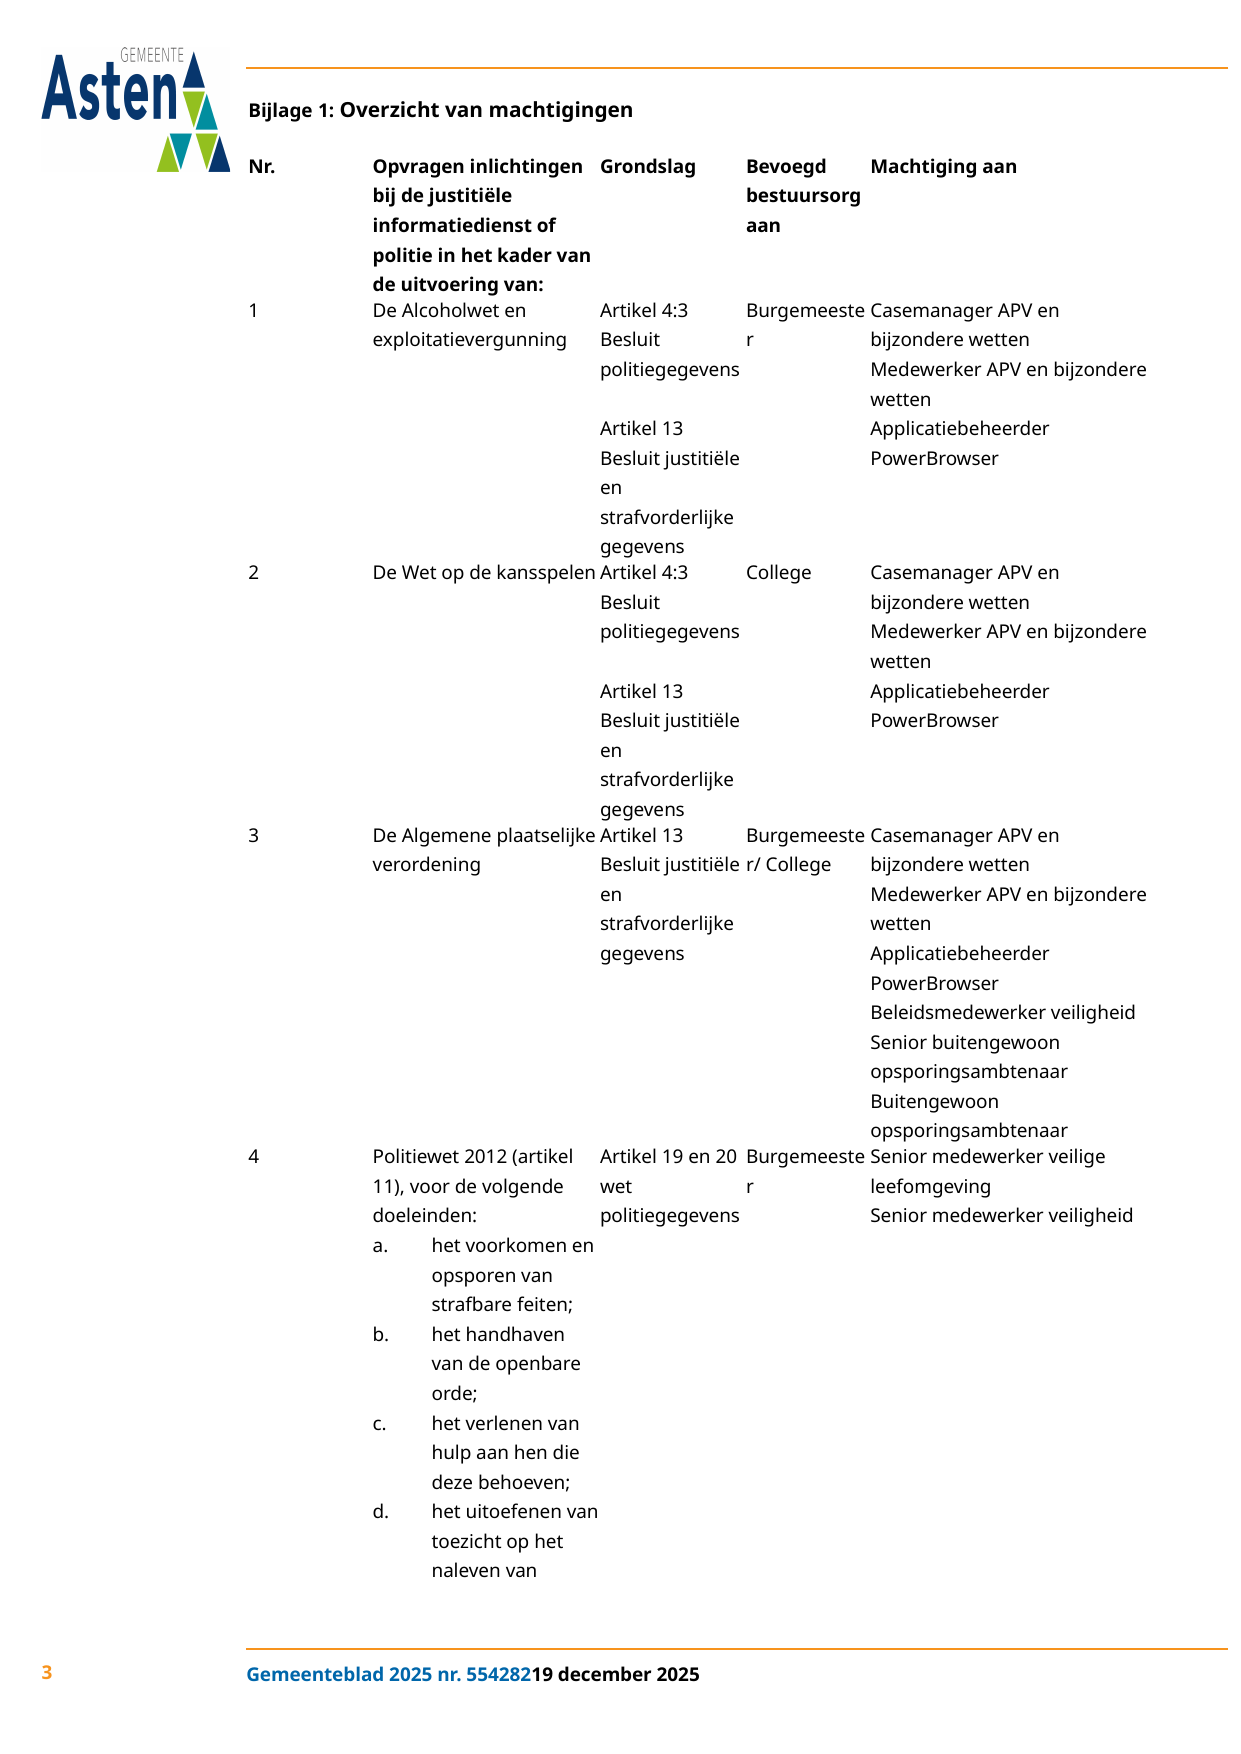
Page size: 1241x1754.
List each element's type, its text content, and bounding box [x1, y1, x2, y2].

table_cell Casemanager APV en bijzondere wetten Medewerker APV en bijzondere wetten Applicatiebeheerder PowerBrowser Beleidsmedewerker veiligheid Senior buitengewoon opsporingsambtenaar Buitengewoon opsporingsambtenaar [870, 822, 1152, 1143]
picture [41, 47, 231, 172]
table_header Machtiging aan [870, 153, 1152, 297]
table_cell 3 [248, 822, 372, 1143]
table_cell 4 [248, 1144, 372, 1583]
table_cell De Algemene plaatselijke verordening [373, 822, 600, 1143]
table_header Grondslag [600, 153, 746, 297]
table_cell Artikel 19 en 20 wet politiegegevens [600, 1144, 746, 1583]
table_cell Artikel 13 Besluit justitiële en strafvorderlijke gegevens [600, 822, 746, 1143]
table_cell De Alcoholwet en exploitatievergunning [373, 297, 600, 559]
table_header Opvragen inlichtingen bij de justitiële informatiedienst of politie in het kader van de uitvoering van: [373, 153, 600, 297]
table_cell Politiewet 2012 (artikel 11), voor de volgende doeleinden: het voorkomen en opsporen van strafbare feiten; het handhaven van de openbare orde; het verlenen van hulp aan hen die deze behoeven; het uitoefenen van toezicht op het naleven van [373, 1144, 600, 1583]
table_header Nr. [248, 153, 372, 297]
table_cell De Wet op de kansspelen [373, 560, 600, 822]
table_cell Artikel 4:3 Besluit politiegegevens Artikel 13 Besluit justitiële en strafvorderlijke gegevens [600, 297, 746, 559]
table_cell 1 [248, 297, 372, 559]
table_cell Senior medewerker veilige leefomgeving Senior medewerker veiligheid [870, 1144, 1152, 1583]
table_cell 2 [248, 560, 372, 822]
table_cell Burgemeester [746, 1144, 870, 1583]
table_cell Burgemeester [746, 297, 870, 559]
table_cell Casemanager APV en bijzondere wetten Medewerker APV en bijzondere wetten Applicatiebeheerder PowerBrowser [870, 297, 1152, 559]
table_header Bevoegd bestuursorgaan [746, 153, 870, 297]
table_cell College [746, 560, 870, 822]
table_cell Burgemeester/ College [746, 822, 870, 1143]
table_cell Casemanager APV en bijzondere wetten Medewerker APV en bijzondere wetten Applicatiebeheerder PowerBrowser [870, 560, 1152, 822]
table_cell Artikel 4:3 Besluit politiegegevens Artikel 13 Besluit justitiële en strafvorderlijke gegevens [600, 560, 746, 822]
text Bijlage 1: Overzicht van machtigingen [248, 95, 1152, 123]
